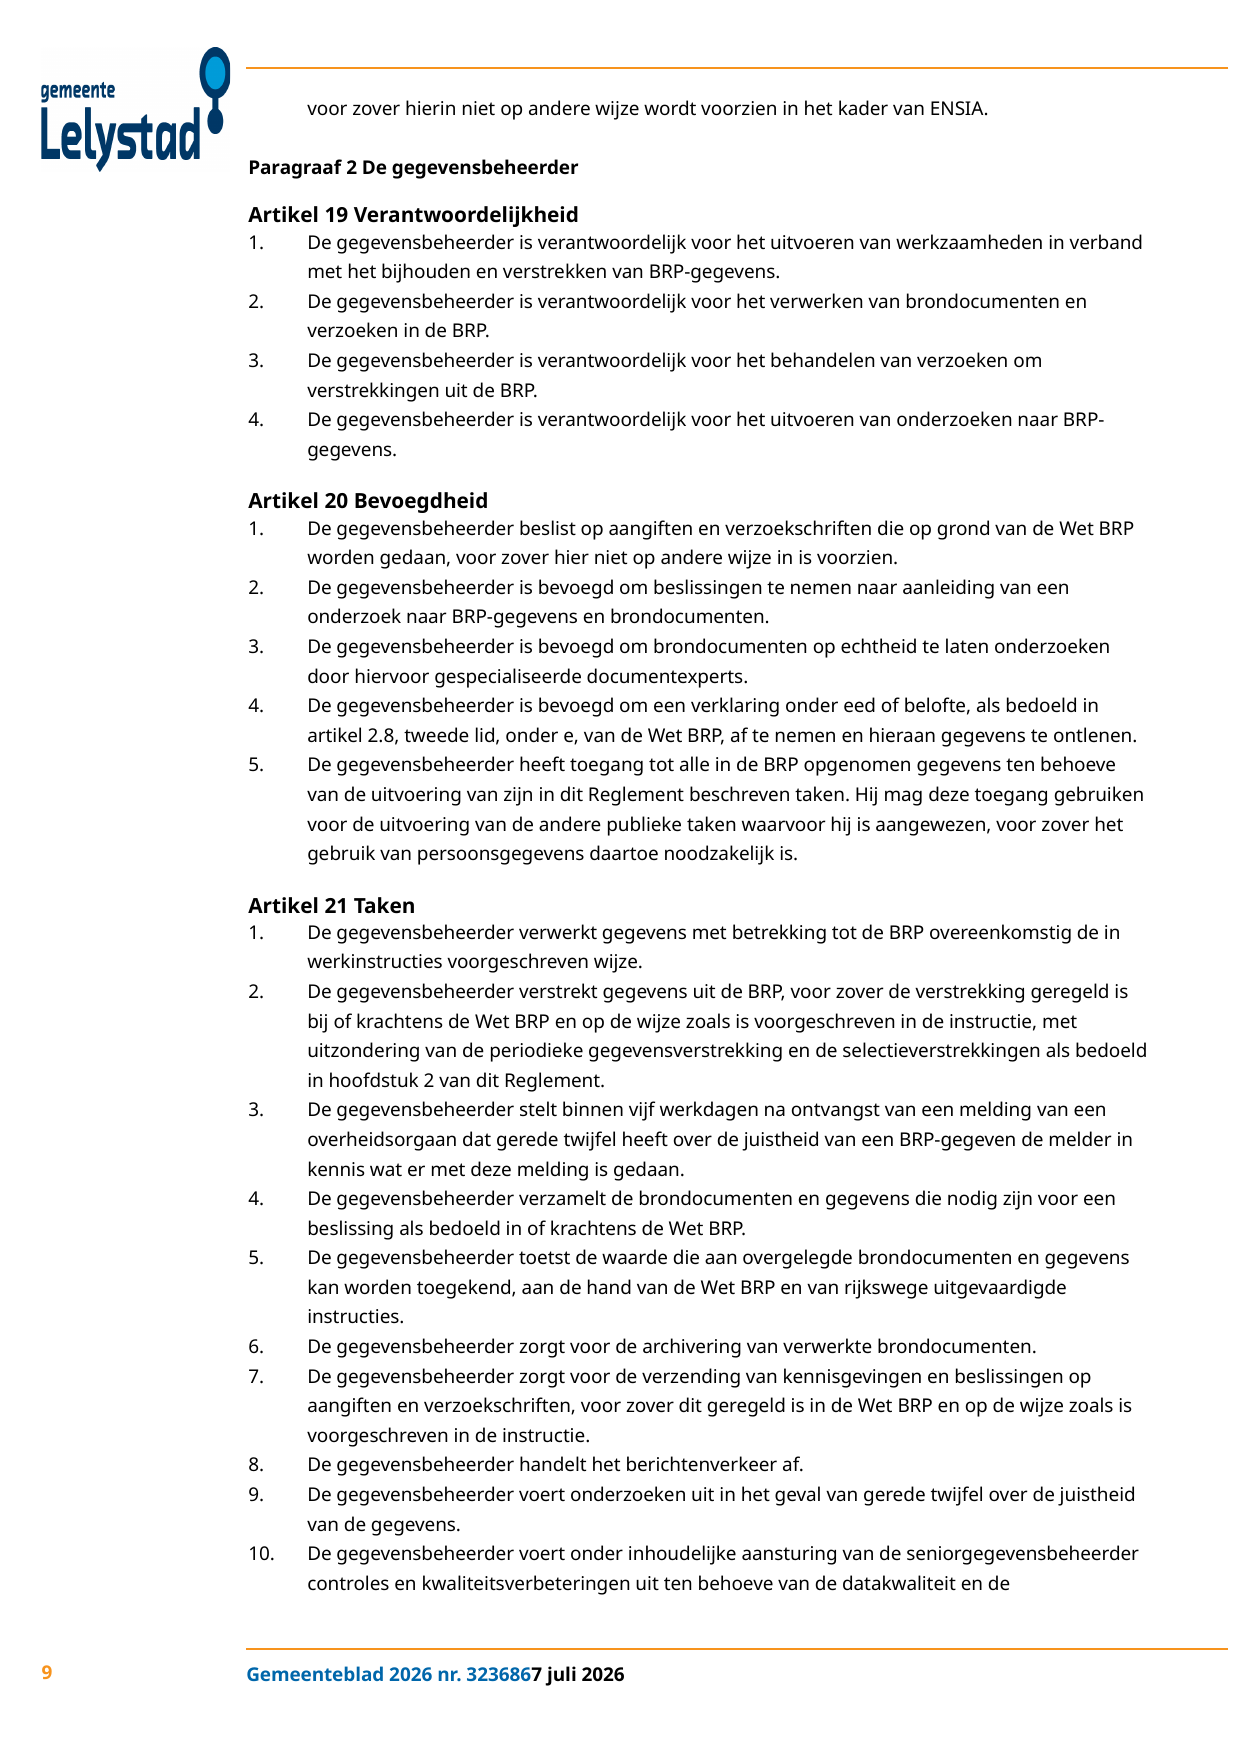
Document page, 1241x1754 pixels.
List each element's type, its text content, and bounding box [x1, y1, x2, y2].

list De gegevensbeheerder verzamelt de brondocumenten en gegevens die nodig zijn voor een beslissing als bedoeld in of krachtens de Wet BRP. [248, 1185, 1152, 1241]
list De gegevensbeheerder zorgt voor de archivering van verwerkte brondocumenten. [248, 1333, 1152, 1359]
text Paragraaf 2 De gegevensbeheerder [248, 154, 1152, 180]
list voor zover hierin niet op andere wijze wordt voorzien in het kader van ENSIA. [248, 95, 1152, 121]
list De gegevensbeheerder handelt het berichtenverkeer af. [248, 1452, 1152, 1477]
list De gegevensbeheerder heeft toegang tot alle in de BRP opgenomen gegevens ten behoeve van de uitvoering van zijn in dit Reglement beschreven taken. Hij mag deze toegang gebruiken voor de uitvoering van de andere publieke taken waarvoor hij is aangewezen, voor zover het gebruik van persoonsgegevens daartoe noodzakelijk is. [248, 752, 1152, 866]
list De gegevensbeheerder verstrekt gegevens uit de BRP, voor zover de verstrekking geregeld is bij of krachtens de Wet BRP en op de wijze zoals is voorgeschreven in de instructie, met uitzondering van de periodieke gegevensverstrekking en de selectieverstrekkingen als bedoeld in hoofdstuk 2 van dit Reglement. [248, 978, 1152, 1093]
list De gegevensbeheerder beslist op aangiften en verzoekschriften die op grond van de Wet BRP worden gedaan, voor zover hier niet op andere wijze in is voorzien. [248, 515, 1152, 570]
list De gegevensbeheerder is verantwoordelijk voor het verwerken van brondocumenten en verzoeken in de BRP. [248, 288, 1152, 343]
list De gegevensbeheerder is verantwoordelijk voor het uitvoeren van onderzoeken naar BRP-gegevens. [248, 406, 1152, 462]
list De gegevensbeheerder voert onder inhoudelijke aansturing van de seniorgegevensbeheerder controles en kwaliteitsverbeteringen uit ten behoeve van de datakwaliteit en de [248, 1540, 1152, 1596]
list De gegevensbeheerder is bevoegd om brondocumenten op echtheid te laten onderzoeken door hiervoor gespecialiseerde documentexperts. [248, 633, 1152, 688]
list De gegevensbeheerder toetst de waarde die aan overgelegde brondocumenten en gegevens kan worden toegekend, aan de hand van de Wet BRP en van rijkswege uitgevaardigde instructies. [248, 1244, 1152, 1329]
text Artikel 20 Bevoegdheid [248, 486, 1152, 515]
list De gegevensbeheerder stelt binnen vijf werkdagen na ontvangst van een melding van een overheidsorgaan dat gerede twijfel heeft over de juistheid van een BRP-gegeven de melder in kennis wat er met deze melding is gedaan. [248, 1097, 1152, 1182]
list De gegevensbeheerder zorgt voor de verzending van kennisgevingen en beslissingen op aangiften en verzoekschriften, voor zover dit geregeld is in de Wet BRP en op de wijze zoals is voorgeschreven in de instructie. [248, 1363, 1152, 1448]
list De gegevensbeheerder is bevoegd om beslissingen te nemen naar aanleiding van een onderzoek naar BRP-gegevens en brondocumenten. [248, 574, 1152, 629]
text Artikel 21 Taken [248, 891, 1152, 919]
text Artikel 19 Verantwoordelijkheid [248, 201, 1152, 229]
list De gegevensbeheerder is verantwoordelijk voor het behandelen van verzoeken om verstrekkingen uit de BRP. [248, 347, 1152, 403]
list De gegevensbeheerder verwerkt gegevens met betrekking tot de BRP overeenkomstig de in werkinstructies voorgeschreven wijze. [248, 919, 1152, 974]
list De gegevensbeheerder is verantwoordelijk voor het uitvoeren van werkzaamheden in verband met het bijhouden en verstrekken van BRP-gegevens. [248, 229, 1152, 284]
picture [41, 47, 231, 172]
list De gegevensbeheerder is bevoegd om een verklaring onder eed of belofte, als bedoeld in artikel 2.8, tweede lid, onder e, van de Wet BRP, af te nemen en hieraan gegevens te ontlenen. [248, 692, 1152, 748]
list De gegevensbeheerder voert onderzoeken uit in het geval van gerede twijfel over de juistheid van de gegevens. [248, 1481, 1152, 1537]
